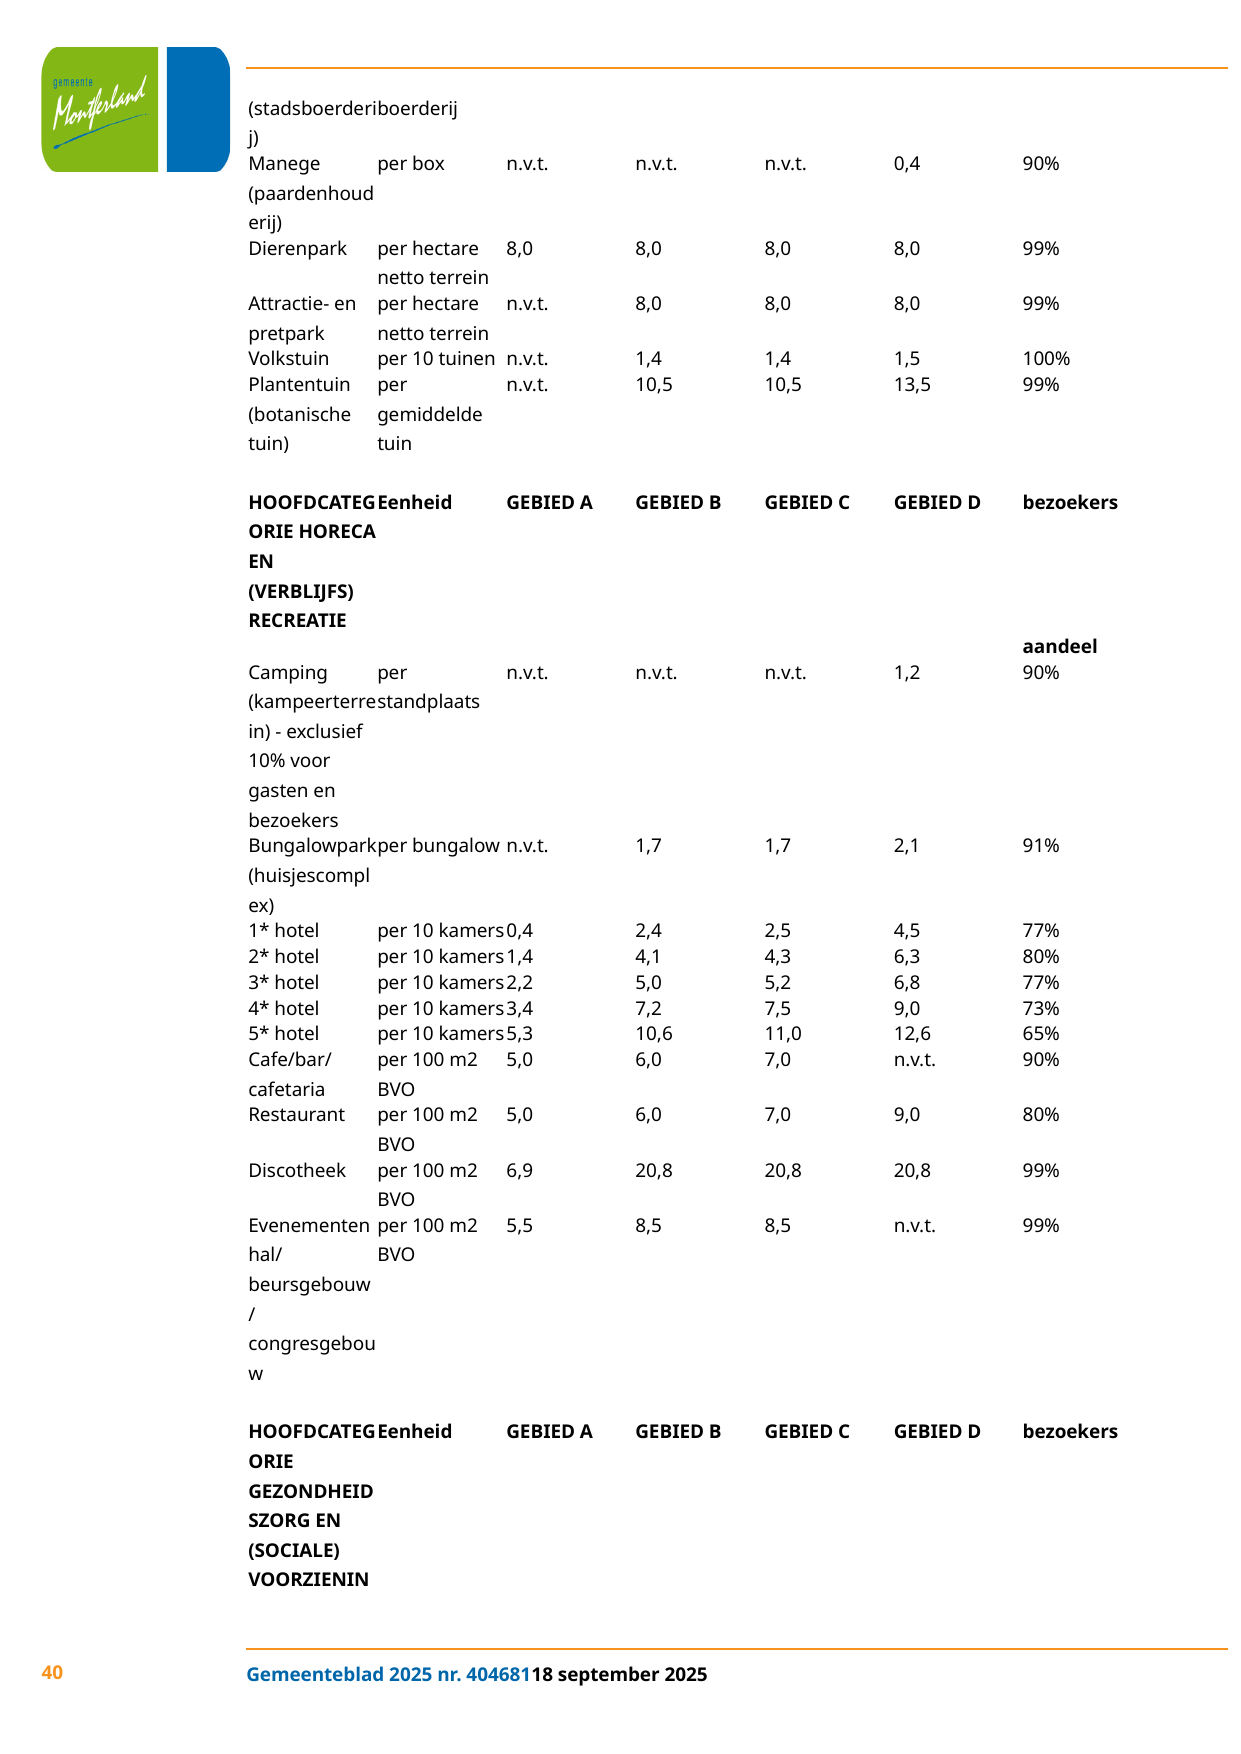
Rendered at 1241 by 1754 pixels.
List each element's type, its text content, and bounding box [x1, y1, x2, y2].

table_cell [764, 633, 893, 659]
table_cell 10,5 [764, 371, 893, 456]
table_cell 99% [1023, 1157, 1152, 1212]
table_cell 3,4 [506, 995, 635, 1020]
table_cell Manege (paardenhouderij) [248, 150, 377, 235]
table_cell 6,0 [635, 1101, 764, 1157]
table_cell 1,2 [894, 659, 1022, 833]
table_cell 4,5 [894, 918, 1022, 943]
table_cell per hectare netto terrein [377, 290, 506, 346]
table_cell n.v.t. [506, 833, 635, 917]
table_cell 99% [1023, 371, 1152, 456]
table_cell per standplaats [377, 659, 506, 833]
table_cell 1,4 [635, 346, 764, 371]
table_header HOOFDCATEGORIE GEZONDHEIDSZORG EN (SOCIALE) VOORZIENIN [248, 1419, 377, 1592]
table_header GEBIED A [506, 1419, 635, 1592]
table_cell 1,7 [764, 833, 893, 917]
table_cell Plantentuin (botanische tuin) [248, 371, 377, 456]
table_cell 5,0 [635, 969, 764, 995]
table_cell 99% [1023, 235, 1152, 290]
table_cell Camping (kampeerterrein) - exclusief 10% voor gasten en bezoekers [248, 659, 377, 833]
table_header Eenheid [377, 1419, 506, 1592]
table_cell Volkstuin [248, 346, 377, 371]
table_cell 2,1 [894, 833, 1022, 917]
table_cell n.v.t. [635, 150, 764, 235]
table_cell Dierenpark [248, 235, 377, 290]
table_cell [894, 633, 1022, 659]
table_cell [894, 95, 1022, 150]
table_cell n.v.t. [506, 346, 635, 371]
table_cell 5,2 [764, 969, 893, 995]
table_cell 6,8 [894, 969, 1022, 995]
table_cell 6,0 [635, 1046, 764, 1101]
table_cell 8,0 [506, 235, 635, 290]
table_cell 99% [1023, 290, 1152, 346]
table_cell per 10 kamers [377, 918, 506, 943]
table_cell 80% [1023, 1101, 1152, 1157]
table_header GEBIED A [506, 489, 635, 633]
table_cell 7,5 [764, 995, 893, 1020]
table_cell 5,3 [506, 1020, 635, 1046]
table_cell [506, 95, 635, 150]
table_cell 8,5 [764, 1212, 893, 1386]
table_cell 6,3 [894, 943, 1022, 969]
table_cell n.v.t. [506, 659, 635, 833]
table_cell 77% [1023, 918, 1152, 943]
table_cell 2* hotel [248, 943, 377, 969]
table_cell 13,5 [894, 371, 1022, 456]
table_cell 0,4 [894, 150, 1022, 235]
table_cell Discotheek [248, 1157, 377, 1212]
table_cell 8,0 [894, 290, 1022, 346]
table_cell per 100 m2 BVO [377, 1157, 506, 1212]
table_cell per hectare netto terrein [377, 235, 506, 290]
table_cell n.v.t. [894, 1212, 1022, 1386]
table_cell 1,7 [635, 833, 764, 917]
table_cell 90% [1023, 150, 1152, 235]
table_cell aandeel [1023, 633, 1152, 659]
table_cell 100% [1023, 346, 1152, 371]
table_cell per 10 kamers [377, 995, 506, 1020]
table_cell [635, 95, 764, 150]
table_cell n.v.t. [764, 659, 893, 833]
table_cell n.v.t. [894, 1046, 1022, 1101]
table_cell 11,0 [764, 1020, 893, 1046]
table_cell [377, 633, 506, 659]
table_cell 5,0 [506, 1046, 635, 1101]
table_cell 10,5 [635, 371, 764, 456]
table_cell (stadsboerderij) [248, 95, 377, 150]
table_cell 0,4 [506, 918, 635, 943]
table_cell Cafe/bar/cafetaria [248, 1046, 377, 1101]
table_cell Bungalowpark (huisjescomplex) [248, 833, 377, 917]
table_cell 90% [1023, 1046, 1152, 1101]
table_cell per box [377, 150, 506, 235]
table_cell 8,0 [635, 235, 764, 290]
table_cell per 10 kamers [377, 969, 506, 995]
table_cell per 100 m2 BVO [377, 1046, 506, 1101]
table_cell Attractie- en pretpark [248, 290, 377, 346]
table_cell 9,0 [894, 995, 1022, 1020]
table_cell 1,4 [506, 943, 635, 969]
table_cell 20,8 [764, 1157, 893, 1212]
table_header GEBIED D [894, 489, 1022, 633]
table_cell [1023, 95, 1152, 150]
table_cell 73% [1023, 995, 1152, 1020]
table_cell 7,2 [635, 995, 764, 1020]
table_cell 2,5 [764, 918, 893, 943]
table_header bezoekers [1023, 489, 1152, 633]
table_cell 8,0 [894, 235, 1022, 290]
table_cell per 100 m2 BVO [377, 1101, 506, 1157]
table_cell 6,9 [506, 1157, 635, 1212]
table_cell [506, 633, 635, 659]
picture [41, 47, 231, 172]
table_header HOOFDCATEGORIE HORECA EN (VERBLIJFS) RECREATIE [248, 489, 377, 633]
table_cell 4* hotel [248, 995, 377, 1020]
table_cell Evenementenhal/beursgebouw/congresgebouw [248, 1212, 377, 1386]
table_header GEBIED D [894, 1419, 1022, 1592]
table_cell 77% [1023, 969, 1152, 995]
table_header bezoekers [1023, 1419, 1152, 1592]
table_cell 20,8 [635, 1157, 764, 1212]
table_cell 3* hotel [248, 969, 377, 995]
table_cell 7,0 [764, 1101, 893, 1157]
table_cell 80% [1023, 943, 1152, 969]
table_cell n.v.t. [764, 150, 893, 235]
table_cell 9,0 [894, 1101, 1022, 1157]
table_cell per gemiddelde tuin [377, 371, 506, 456]
table_header Eenheid [377, 489, 506, 633]
table_cell 99% [1023, 1212, 1152, 1386]
table_cell n.v.t. [506, 150, 635, 235]
table_cell 8,0 [635, 290, 764, 346]
table_cell 12,6 [894, 1020, 1022, 1046]
table_cell 1* hotel [248, 918, 377, 943]
table_cell per 100 m2 BVO [377, 1212, 506, 1386]
table_cell 1,4 [764, 346, 893, 371]
table_cell 7,0 [764, 1046, 893, 1101]
table_cell 1,5 [894, 346, 1022, 371]
table_header GEBIED C [764, 1419, 893, 1592]
table_cell 4,1 [635, 943, 764, 969]
table_cell 65% [1023, 1020, 1152, 1046]
table_cell 4,3 [764, 943, 893, 969]
table_cell boerderij [377, 95, 506, 150]
table_cell 2,2 [506, 969, 635, 995]
table_cell n.v.t. [506, 290, 635, 346]
table_cell [764, 95, 893, 150]
table_cell n.v.t. [506, 371, 635, 456]
table_cell 8,5 [635, 1212, 764, 1386]
table_cell per bungalow [377, 833, 506, 917]
table_cell Restaurant [248, 1101, 377, 1157]
table_cell 20,8 [894, 1157, 1022, 1212]
table_header GEBIED C [764, 489, 893, 633]
table_cell 5,0 [506, 1101, 635, 1157]
table_cell 90% [1023, 659, 1152, 833]
table_cell per 10 tuinen [377, 346, 506, 371]
table_cell [248, 633, 377, 659]
table_cell 91% [1023, 833, 1152, 917]
table_cell per 10 kamers [377, 943, 506, 969]
table_cell n.v.t. [635, 659, 764, 833]
table_cell [635, 633, 764, 659]
table_header GEBIED B [635, 489, 764, 633]
table_cell 5,5 [506, 1212, 635, 1386]
table_cell 5* hotel [248, 1020, 377, 1046]
table_cell 8,0 [764, 290, 893, 346]
table_cell 8,0 [764, 235, 893, 290]
table_cell 2,4 [635, 918, 764, 943]
table_cell per 10 kamers [377, 1020, 506, 1046]
table_header GEBIED B [635, 1419, 764, 1592]
table_cell 10,6 [635, 1020, 764, 1046]
